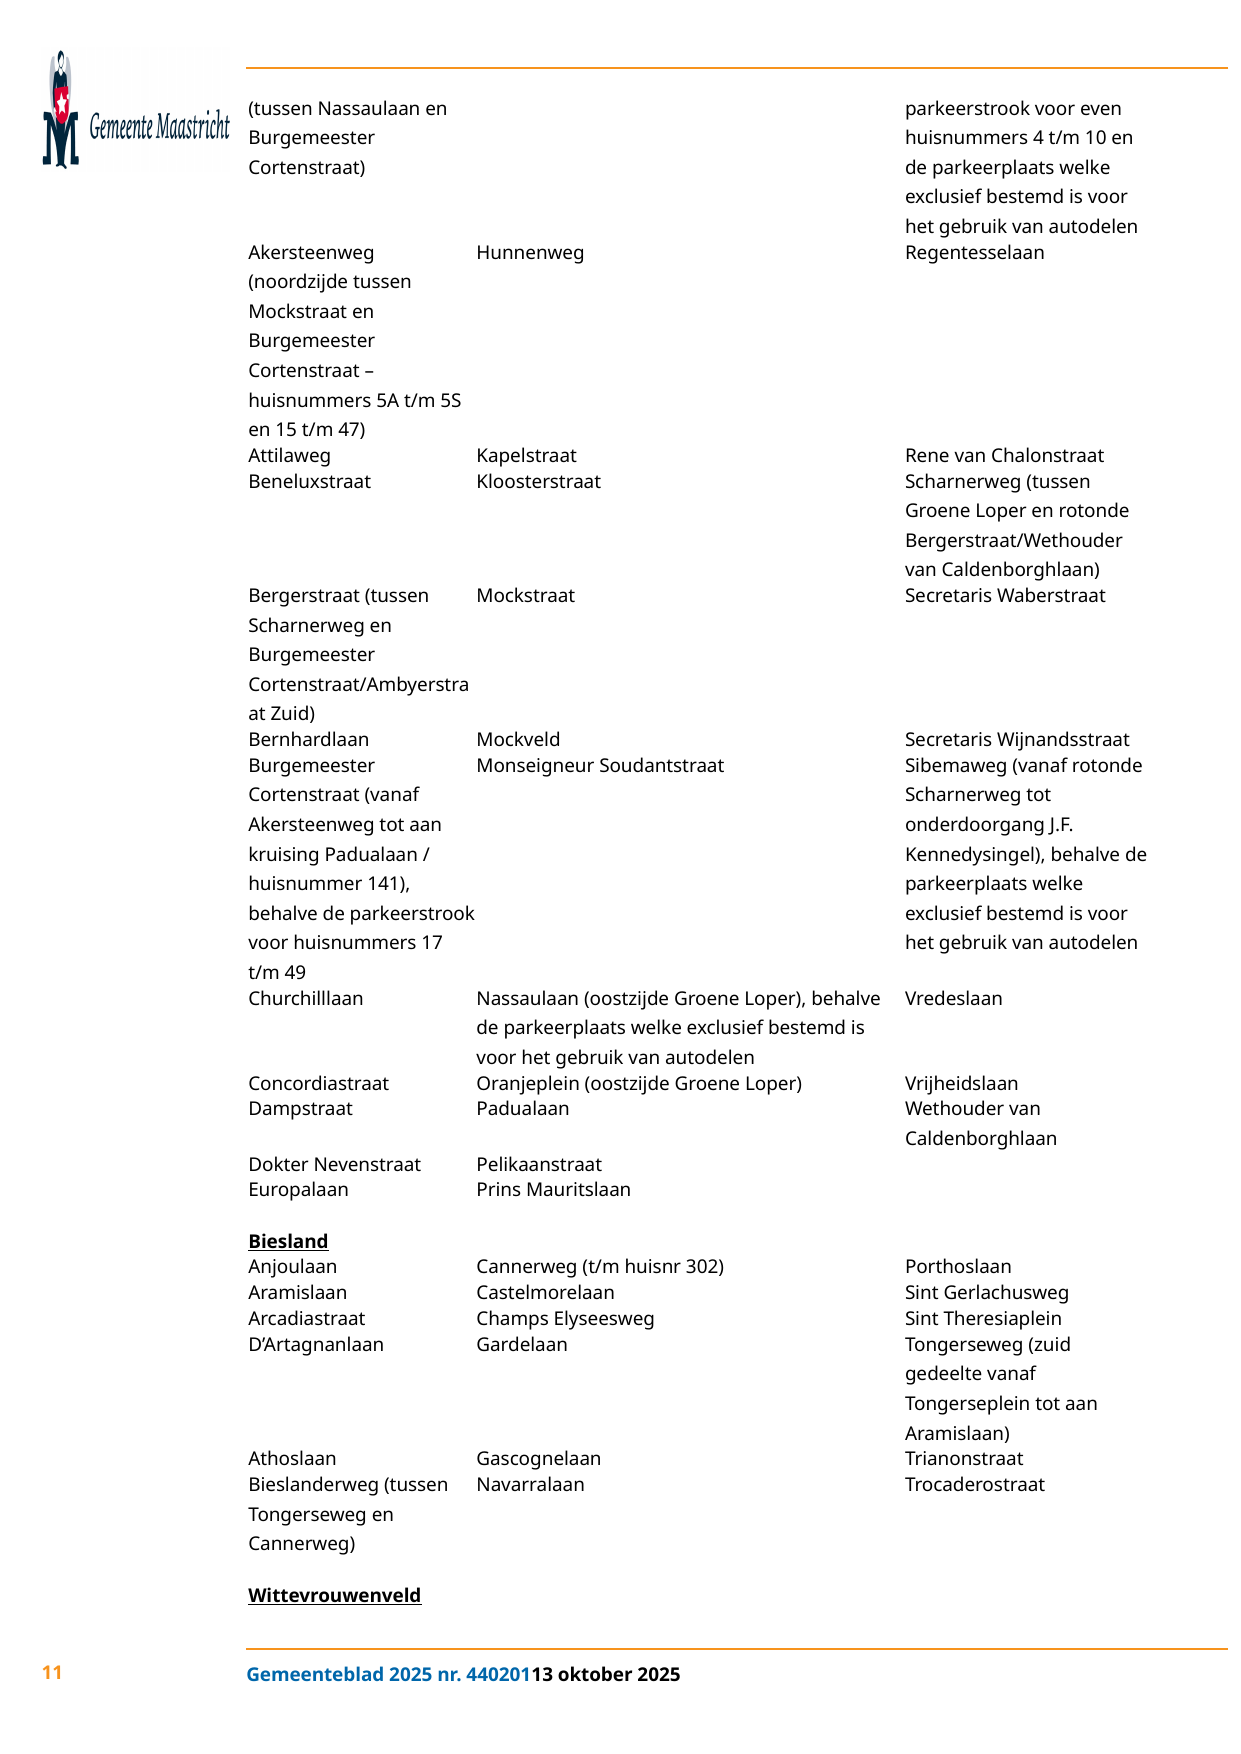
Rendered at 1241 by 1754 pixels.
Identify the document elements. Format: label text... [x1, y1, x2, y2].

table_cell Mockstraat [476, 582, 905, 726]
table_cell Sint Theresiaplein [905, 1305, 1152, 1331]
table_cell Vrijheidslaan [905, 1070, 1152, 1096]
table_cell Secretaris Wijnandsstraat [905, 726, 1152, 752]
table_cell Attilaweg [248, 442, 476, 468]
table_cell Kloosterstraat [476, 468, 905, 582]
table_cell Dampstraat [248, 1096, 476, 1151]
table_cell Vredeslaan [905, 985, 1152, 1070]
table_cell Athoslaan [248, 1445, 476, 1471]
table_cell Oranjeplein (oostzijde Groene Loper) [476, 1070, 905, 1096]
table_cell Kapelstraat [476, 442, 905, 468]
table_cell Bergerstraat (tussen Scharnerweg en Burgemeester Cortenstraat/Ambyerstraat Zuid) [248, 582, 476, 726]
table_cell Aramislaan [248, 1280, 476, 1305]
table_cell Akersteenweg (noordzijde tussen Mockstraat en Burgemeester Cortenstraat – huisnummers 5A t/m 5S en 15 t/m 47) [248, 239, 476, 442]
table_cell Churchilllaan [248, 985, 476, 1070]
table_cell Arcadiastraat [248, 1305, 476, 1331]
table_cell Bernhardlaan [248, 726, 476, 752]
table_cell Porthoslaan [905, 1254, 1152, 1279]
table_cell [476, 95, 905, 239]
table_cell Prins Mauritslaan [476, 1177, 905, 1202]
table_cell parkeerstrook voor even huisnummers 4 t/m 10 en de parkeerplaats welke exclusief bestemd is voor het gebruik van autodelen [905, 95, 1152, 239]
table_cell Gardelaan [476, 1331, 905, 1445]
table_cell Tongerseweg (zuid gedeelte vanaf Tongerseplein tot aan Aramislaan) [905, 1331, 1152, 1445]
table_cell Sibemaweg (vanaf rotonde Scharnerweg tot onderdoorgang J.F. Kennedysingel), behalve de parkeerplaats welke exclusief bestemd is voor het gebruik van autodelen [905, 752, 1152, 985]
picture [41, 47, 231, 172]
table_cell D’Artagnanlaan [248, 1331, 476, 1445]
table_cell [905, 1151, 1152, 1177]
table_cell [248, 1556, 1152, 1582]
table_cell Europalaan [248, 1177, 476, 1202]
table_cell Wethouder van Caldenborghlaan [905, 1096, 1152, 1151]
table_cell Hunnenweg [476, 239, 905, 442]
table_cell Champs Elyseesweg [476, 1305, 905, 1331]
table_cell Biesland [248, 1228, 1152, 1254]
table_cell Trianonstraat [905, 1445, 1152, 1471]
table_cell Dokter Nevenstraat [248, 1151, 476, 1177]
table_cell Beneluxstraat [248, 468, 476, 582]
table_cell Anjoulaan [248, 1254, 476, 1279]
table_cell Scharnerweg (tussen Groene Loper en rotonde Bergerstraat/Wethouder van Caldenborghlaan) [905, 468, 1152, 582]
table_cell Regentesselaan [905, 239, 1152, 442]
table_cell Padualaan [476, 1096, 905, 1151]
table_cell Secretaris Waberstraat [905, 582, 1152, 726]
table_cell Concordiastraat [248, 1070, 476, 1096]
table_cell Burgemeester Cortenstraat (vanaf Akersteenweg tot aan kruising Padualaan / huisnummer 141), behalve de parkeerstrook voor huisnummers 17 t/m 49 [248, 752, 476, 985]
table_cell Cannerweg (t/m huisnr 302) [476, 1254, 905, 1279]
table_cell Sint Gerlachusweg [905, 1280, 1152, 1305]
table_cell Mockveld [476, 726, 905, 752]
table_cell Monseigneur Soudantstraat [476, 752, 905, 985]
table_cell [905, 1177, 1152, 1202]
table_cell Trocaderostraat [905, 1471, 1152, 1556]
table_cell Rene van Chalonstraat [905, 442, 1152, 468]
table_cell Pelikaanstraat [476, 1151, 905, 1177]
table_cell (tussen Nassaulaan en Burgemeester Cortenstraat) [248, 95, 476, 239]
table_cell Wittevrouwenveld [248, 1582, 1152, 1607]
table_cell Gascognelaan [476, 1445, 905, 1471]
table_cell Castelmorelaan [476, 1280, 905, 1305]
table_cell [248, 1202, 1152, 1228]
table_cell Navarralaan [476, 1471, 905, 1556]
table_cell Nassaulaan (oostzijde Groene Loper), behalve de parkeerplaats welke exclusief bestemd is voor het gebruik van autodelen [476, 985, 905, 1070]
table_cell Bieslanderweg (tussen Tongerseweg en Cannerweg) [248, 1471, 476, 1556]
